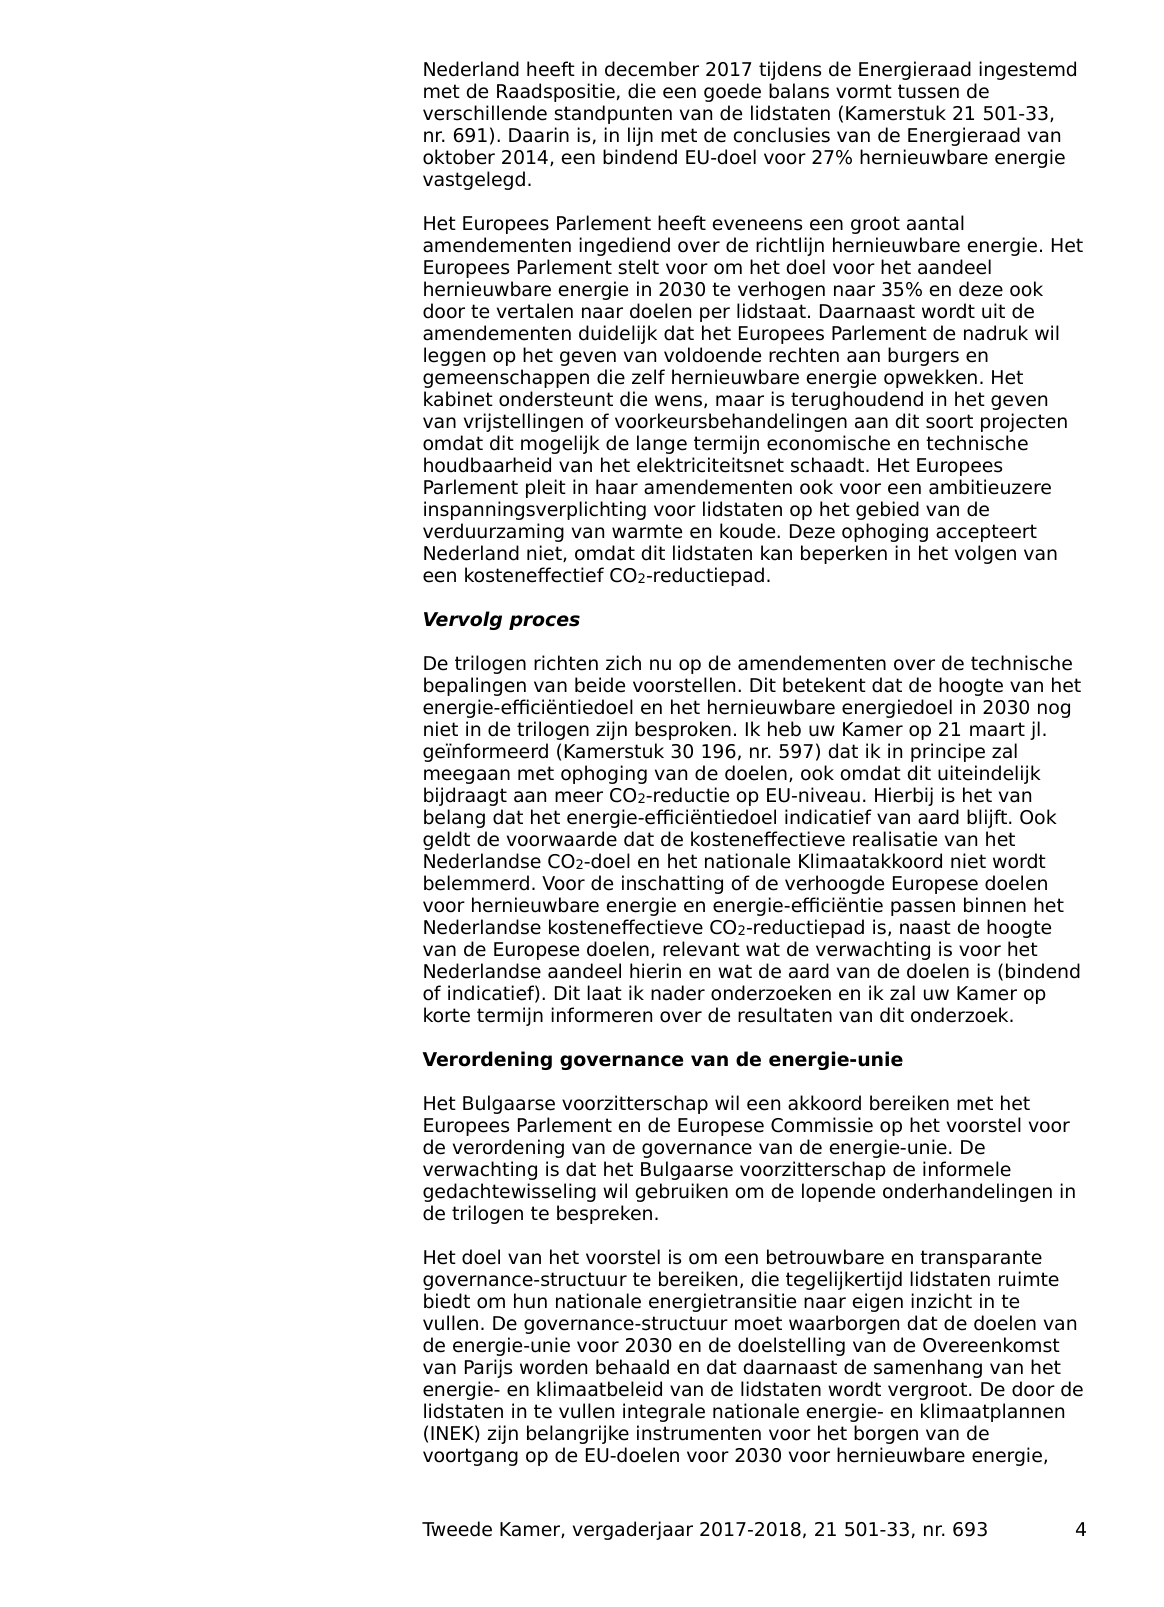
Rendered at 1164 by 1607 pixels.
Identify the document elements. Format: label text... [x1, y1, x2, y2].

text Het Bulgaarse voorzitterschap wil een akkoord bereiken met het Europees Parlement en de Europese Commissie op het voorstel voor de verordening van de governance van de energie-unie. De verwachting is dat het Bulgaarse voorzitterschap de informele gedachtewisseling wil gebruiken om de lopende onderhandelingen in de trilogen te bespreken. [422, 1093, 1087, 1225]
text Nederland heeft in december 2017 tijdens de Energieraad ingestemd met de Raadspositie, die een goede balans vormt tussen de verschillende standpunten van de lidstaten (Kamerstuk 21 501-33, nr. 691). Daarin is, in lijn met de conclusies van de Energieraad van oktober 2014, een bindend EU-doel voor 27% hernieuwbare energie vastgelegd. [422, 59, 1087, 191]
text Het Europees Parlement heeft eveneens een groot aantal amendementen ingediend over de richtlijn hernieuwbare energie. Het Europees Parlement stelt voor om het doel voor het aandeel hernieuwbare energie in 2030 te verhogen naar 35% en deze ook door te vertalen naar doelen per lidstaat. Daarnaast wordt uit de amendementen duidelijk dat het Europees Parlement de nadruk wil leggen op het geven van voldoende rechten aan burgers en gemeenschappen die zelf hernieuwbare energie opwekken. Het kabinet ondersteunt die wens, maar is terughoudend in het geven van vrijstellingen of voorkeursbehandelingen aan dit soort projecten omdat dit mogelijk de lange termijn economische en technische houdbaarheid van het elektriciteitsnet schaadt. Het Europees Parlement pleit in haar amendementen ook voor een ambitieuzere inspanningsverplichting voor lidstaten op het gebied van de verduurzaming van warmte en koude. Deze ophoging accepteert Nederland niet, omdat dit lidstaten kan beperken in het volgen van een kosteneffectief CO2-reductiepad. [422, 213, 1087, 587]
subtitle Verordening governance van de energie-unie [422, 1049, 1087, 1071]
subtitle Vervolg proces [422, 609, 1087, 631]
text Het doel van het voorstel is om een betrouwbare en transparante governance-structuur te bereiken, die tegelijkertijd lidstaten ruimte biedt om hun nationale energietransitie naar eigen inzicht in te vullen. De governance-structuur moet waarborgen dat de doelen van de energie-unie voor 2030 en de doelstelling van de Overeenkomst van Parijs worden behaald en dat daarnaast de samenhang van het energie- en klimaatbeleid van de lidstaten wordt vergroot. De door de lidstaten in te vullen integrale nationale energie- en klimaatplannen (INEK) zijn belangrijke instrumenten voor het borgen van de voortgang op de EU-doelen voor 2030 voor hernieuwbare energie, [422, 1247, 1087, 1467]
text De trilogen richten zich nu op de amendementen over de technische bepalingen van beide voorstellen. Dit betekent dat de hoogte van het energie-efficiëntiedoel en het hernieuwbare energiedoel in 2030 nog niet in de trilogen zijn besproken. Ik heb uw Kamer op 21 maart jl. geïnformeerd (Kamerstuk 30 196, nr. 597) dat ik in principe zal meegaan met ophoging van de doelen, ook omdat dit uiteindelijk bijdraagt aan meer CO2-reductie op EU-niveau. Hierbij is het van belang dat het energie-efficiëntiedoel indicatief van aard blijft. Ook geldt de voorwaarde dat de kosteneffectieve realisatie van het Nederlandse CO2-doel en het nationale Klimaatakkoord niet wordt belemmerd. Voor de inschatting of de verhoogde Europese doelen voor hernieuwbare energie en energie-efficiëntie passen binnen het Nederlandse kosteneffectieve CO2-reductiepad is, naast de hoogte van de Europese doelen, relevant wat de verwachting is voor het Nederlandse aandeel hierin en wat de aard van de doelen is (bindend of indicatief). Dit laat ik nader onderzoeken en ik zal uw Kamer op korte termijn informeren over de resultaten van dit onderzoek. [422, 653, 1087, 1027]
